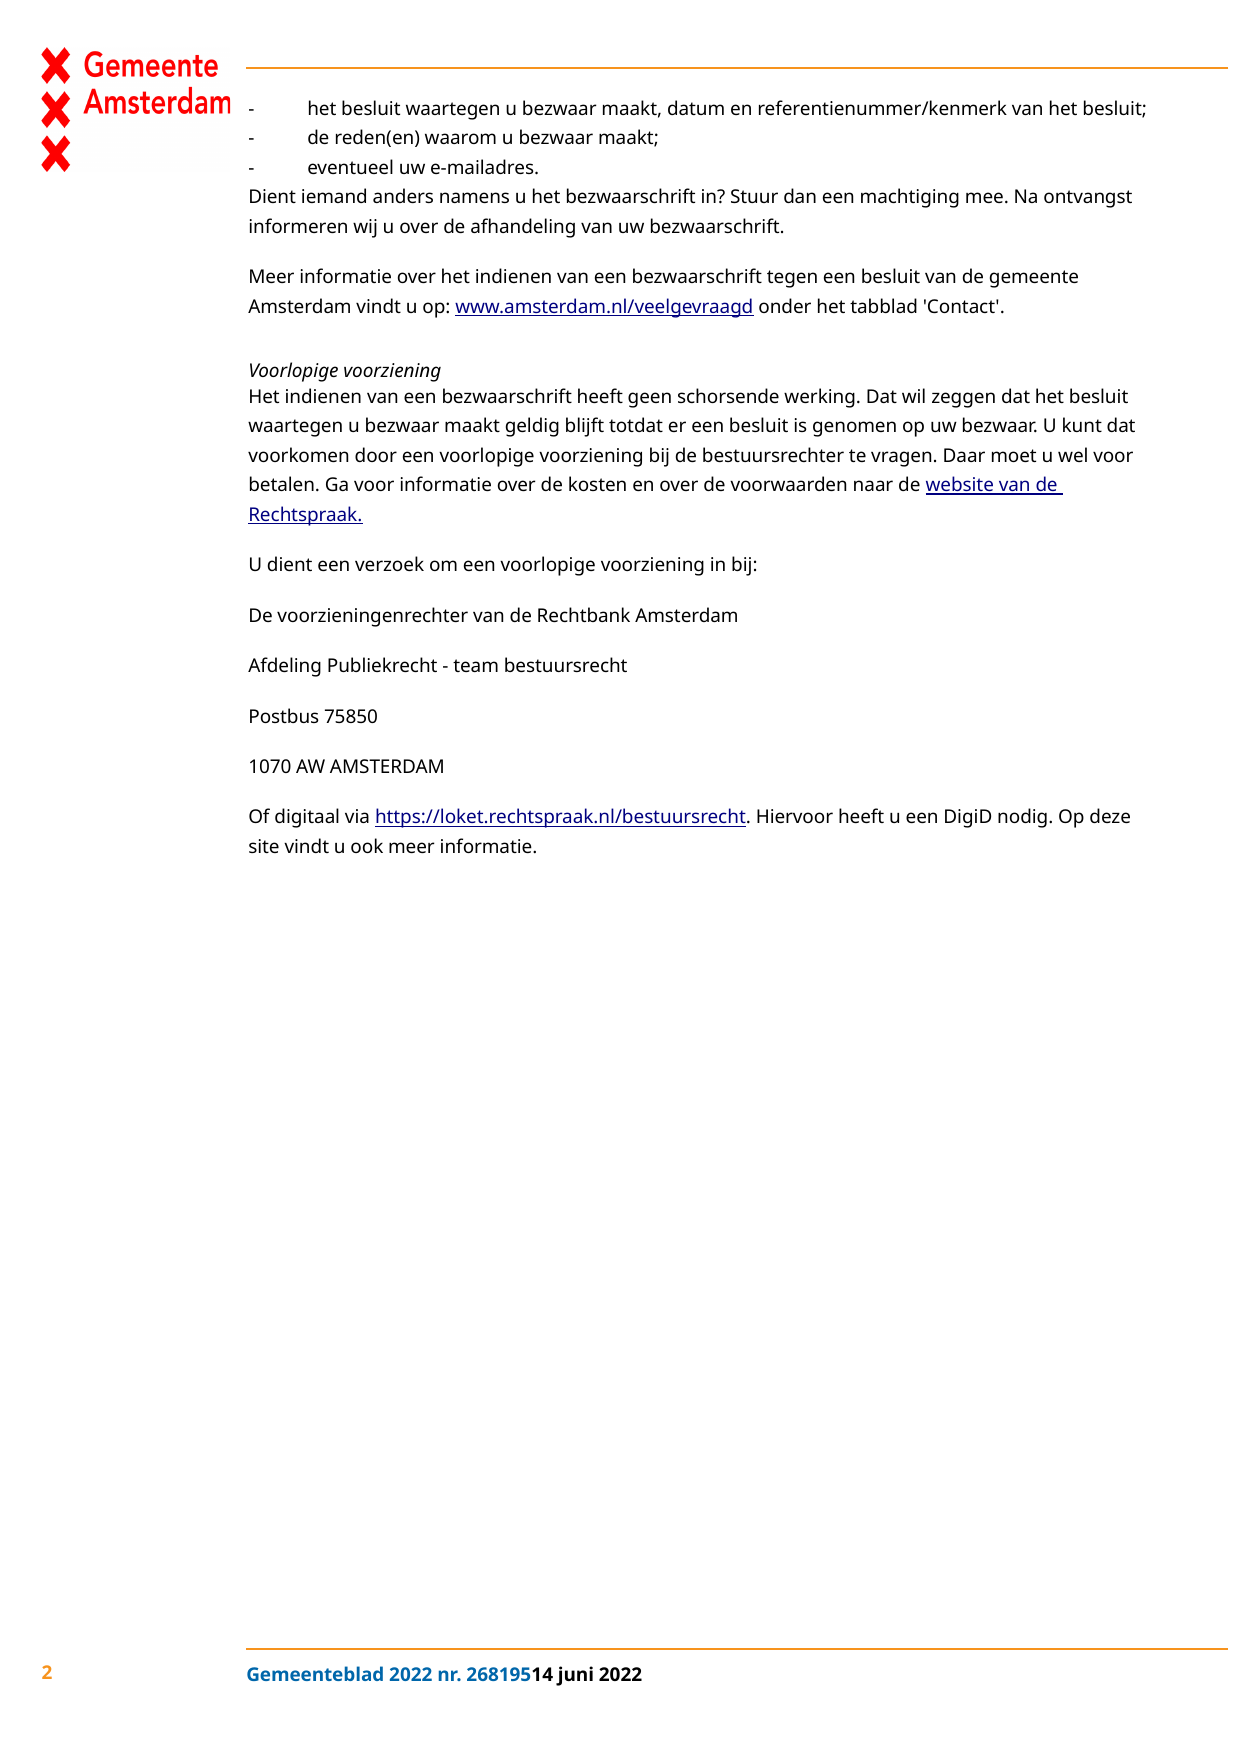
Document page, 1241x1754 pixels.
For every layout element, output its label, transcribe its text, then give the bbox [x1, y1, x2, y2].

list de reden(en) waarom u bezwaar maakt; [248, 124, 1152, 150]
list het besluit waartegen u bezwaar maakt, datum en referentienummer/kenmerk van het besluit; [248, 95, 1152, 121]
text Postbus 75850 [248, 703, 1152, 728]
text Het indienen van een bezwaarschrift heeft geen schorsende werking. Dat wil zeggen dat het besluit waartegen u bezwaar maakt geldig blijft totdat er een besluit is genomen op uw bezwaar. U kunt dat voorkomen door een voorlopige voorziening bij de bestuursrechter te vragen. Daar moet u wel voor betalen. Ga voor informatie over de kosten en over de voorwaarden naar de website van de Rechtspraak. [248, 383, 1152, 527]
text Voorlopige voorziening [248, 357, 1152, 383]
text 1070 AW AMSTERDAM [248, 753, 1152, 779]
picture [41, 47, 231, 172]
list eventueel uw e-mailadres. [248, 154, 1152, 180]
text Of digitaal via https://loket.rechtspraak.nl/bestuursrecht. Hiervoor heeft u een DigiD nodig. Op deze site vindt u ook meer informatie. [248, 804, 1152, 859]
text U dient een verzoek om een voorlopige voorziening in bij: [248, 552, 1152, 577]
text Meer informatie over het indienen van een bezwaarschrift tegen een besluit van de gemeente Amsterdam vindt u op: www.amsterdam.nl/veelgevraagd onder het tabblad 'Contact'. [248, 263, 1152, 319]
text De voorzieningenrechter van de Rechtbank Amsterdam [248, 602, 1152, 628]
text Afdeling Publiekrecht - team bestuursrecht [248, 652, 1152, 678]
text Dient iemand anders namens u het bezwaarschrift in? Stuur dan een machtiging mee. Na ontvangst informeren wij u over de afhandeling van uw bezwaarschrift. [248, 183, 1152, 239]
